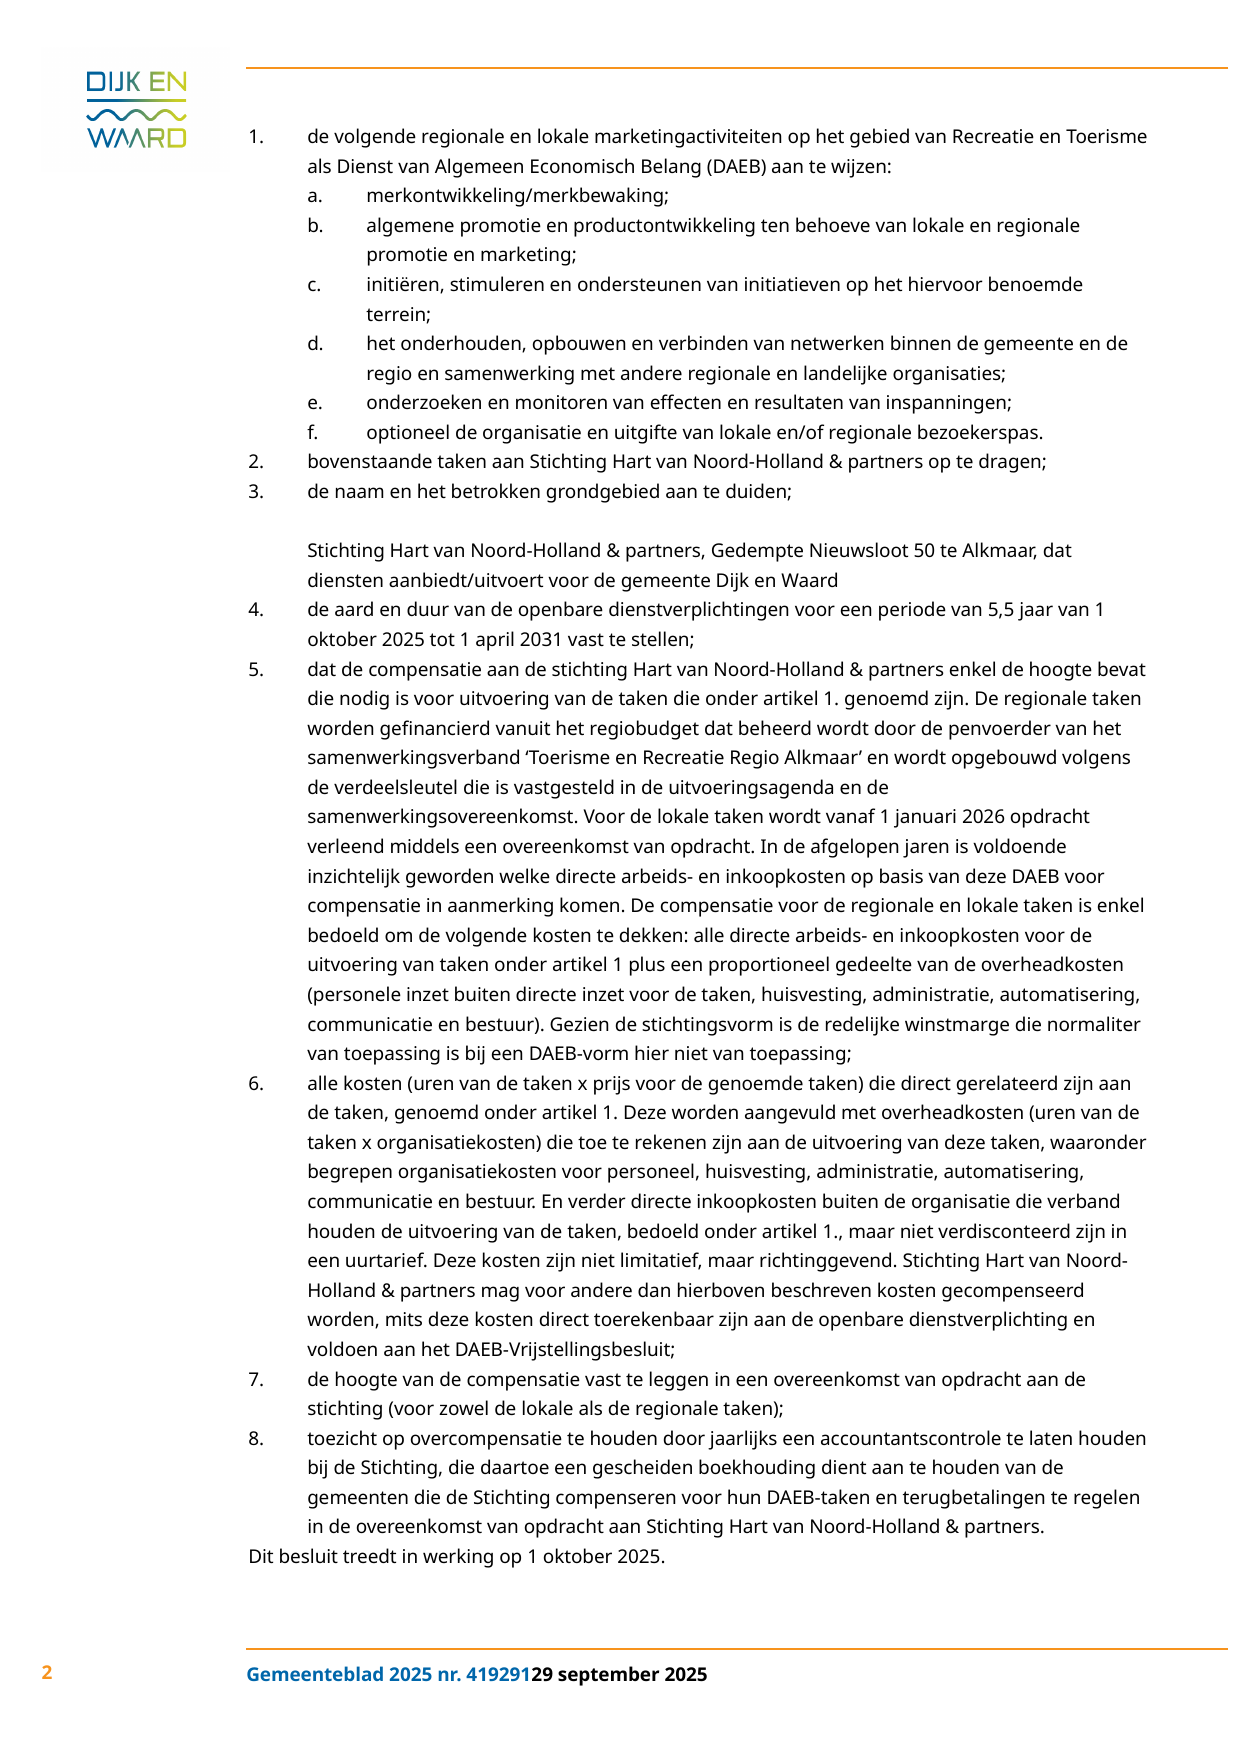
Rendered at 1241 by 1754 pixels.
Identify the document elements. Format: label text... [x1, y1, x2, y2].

list dat de compensatie aan de stichting Hart van Noord-Holland & partners enkel de hoogte bevat die nodig is voor uitvoering van de taken die onder artikel 1. genoemd zijn. De regionale taken worden gefinancierd vanuit het regiobudget dat beheerd wordt door de penvoerder van het samenwerkingsverband ‘Toerisme en Recreatie Regio Alkmaar’ en wordt opgebouwd volgens de verdeelsleutel die is vastgesteld in de uitvoeringsagenda en de samenwerkingsovereenkomst. Voor de lokale taken wordt vanaf 1 januari 2026 opdracht verleend middels een overeenkomst van opdracht. In de afgelopen jaren is voldoende inzichtelijk geworden welke directe arbeids- en inkoopkosten op basis van deze DAEB voor compensatie in aanmerking komen. De compensatie voor de regionale en lokale taken is enkel bedoeld om de volgende kosten te dekken: alle directe arbeids- en inkoopkosten voor de uitvoering van taken onder artikel 1 plus een proportioneel gedeelte van de overheadkosten (personele inzet buiten directe inzet voor de taken, huisvesting, administratie, automatisering, communicatie en bestuur). Gezien de stichtingsvorm is de redelijke winstmarge die normaliter van toepassing is bij een DAEB-vorm hier niet van toepassing; [248, 656, 1152, 1066]
list de hoogte van de compensatie vast te leggen in een overeenkomst van opdracht aan de stichting (voor zowel de lokale als de regionale taken); [248, 1366, 1152, 1421]
list de aard en duur van de openbare dienstverplichtingen voor een periode van 5,5 jaar van 1 oktober 2025 tot 1 april 2031 vast te stellen; [248, 597, 1152, 652]
list toezicht op overcompensatie te houden door jaarlijks een accountantscontrole te laten houden bij de Stichting, die daartoe een gescheiden boekhouding dient aan te houden van de gemeenten die de Stichting compenseren voor hun DAEB-taken en terugbetalingen te regelen in de overeenkomst van opdracht aan Stichting Hart van Noord-Holland & partners. [248, 1425, 1152, 1539]
list onderzoeken en monitoren van effecten en resultaten van inspanningen; [307, 389, 1152, 415]
list bovenstaande taken aan Stichting Hart van Noord-Holland & partners op te dragen; [248, 449, 1152, 474]
text Dit besluit treedt in werking op 1 oktober 2025. [248, 1543, 1152, 1569]
picture [41, 47, 231, 172]
list het onderhouden, opbouwen en verbinden van netwerken binnen de gemeente en de regio en samenwerking met andere regionale en landelijke organisaties; [307, 330, 1152, 386]
list alle kosten (uren van de taken x prijs voor de genoemde taken) die direct gerelateerd zijn aan de taken, genoemd onder artikel 1. Deze worden aangevuld met overheadkosten (uren van de taken x organisatiekosten) die toe te rekenen zijn aan de uitvoering van deze taken, waaronder begrepen organisatiekosten voor personeel, huisvesting, administratie, automatisering, communicatie en bestuur. En verder directe inkoopkosten buiten de organisatie die verband houden de uitvoering van de taken, bedoeld onder artikel 1., maar niet verdisconteerd zijn in een uurtarief. Deze kosten zijn niet limitatief, maar richtinggevend. Stichting Hart van Noord-Holland & partners mag voor andere dan hierboven beschreven kosten gecompenseerd worden, mits deze kosten direct toerekenbaar zijn aan de openbare dienstverplichting en voldoen aan het DAEB-Vrijstellingsbesluit; [248, 1070, 1152, 1362]
list optioneel de organisatie en uitgifte van lokale en/of regionale bezoekerspas. [307, 419, 1152, 445]
list merkontwikkeling/merkbewaking; [307, 182, 1152, 208]
list algemene promotie en productontwikkeling ten behoeve van lokale en regionale promotie en marketing; [307, 212, 1152, 267]
list de naam en het betrokken grondgebied aan te duiden; [248, 478, 1152, 504]
list initiëren, stimuleren en ondersteunen van initiatieven op het hiervoor benoemde terrein; [307, 271, 1152, 326]
list de volgende regionale en lokale marketingactiviteiten op het gebied van Recreatie en Toerisme als Dienst van Algemeen Economisch Belang (DAEB) aan te wijzen: [248, 123, 1152, 178]
list Stichting Hart van Noord-Holland & partners, Gedempte Nieuwsloot 50 te Alkmaar, dat diensten aanbiedt/uitvoert voor de gemeente Dijk en Waard [248, 537, 1152, 593]
